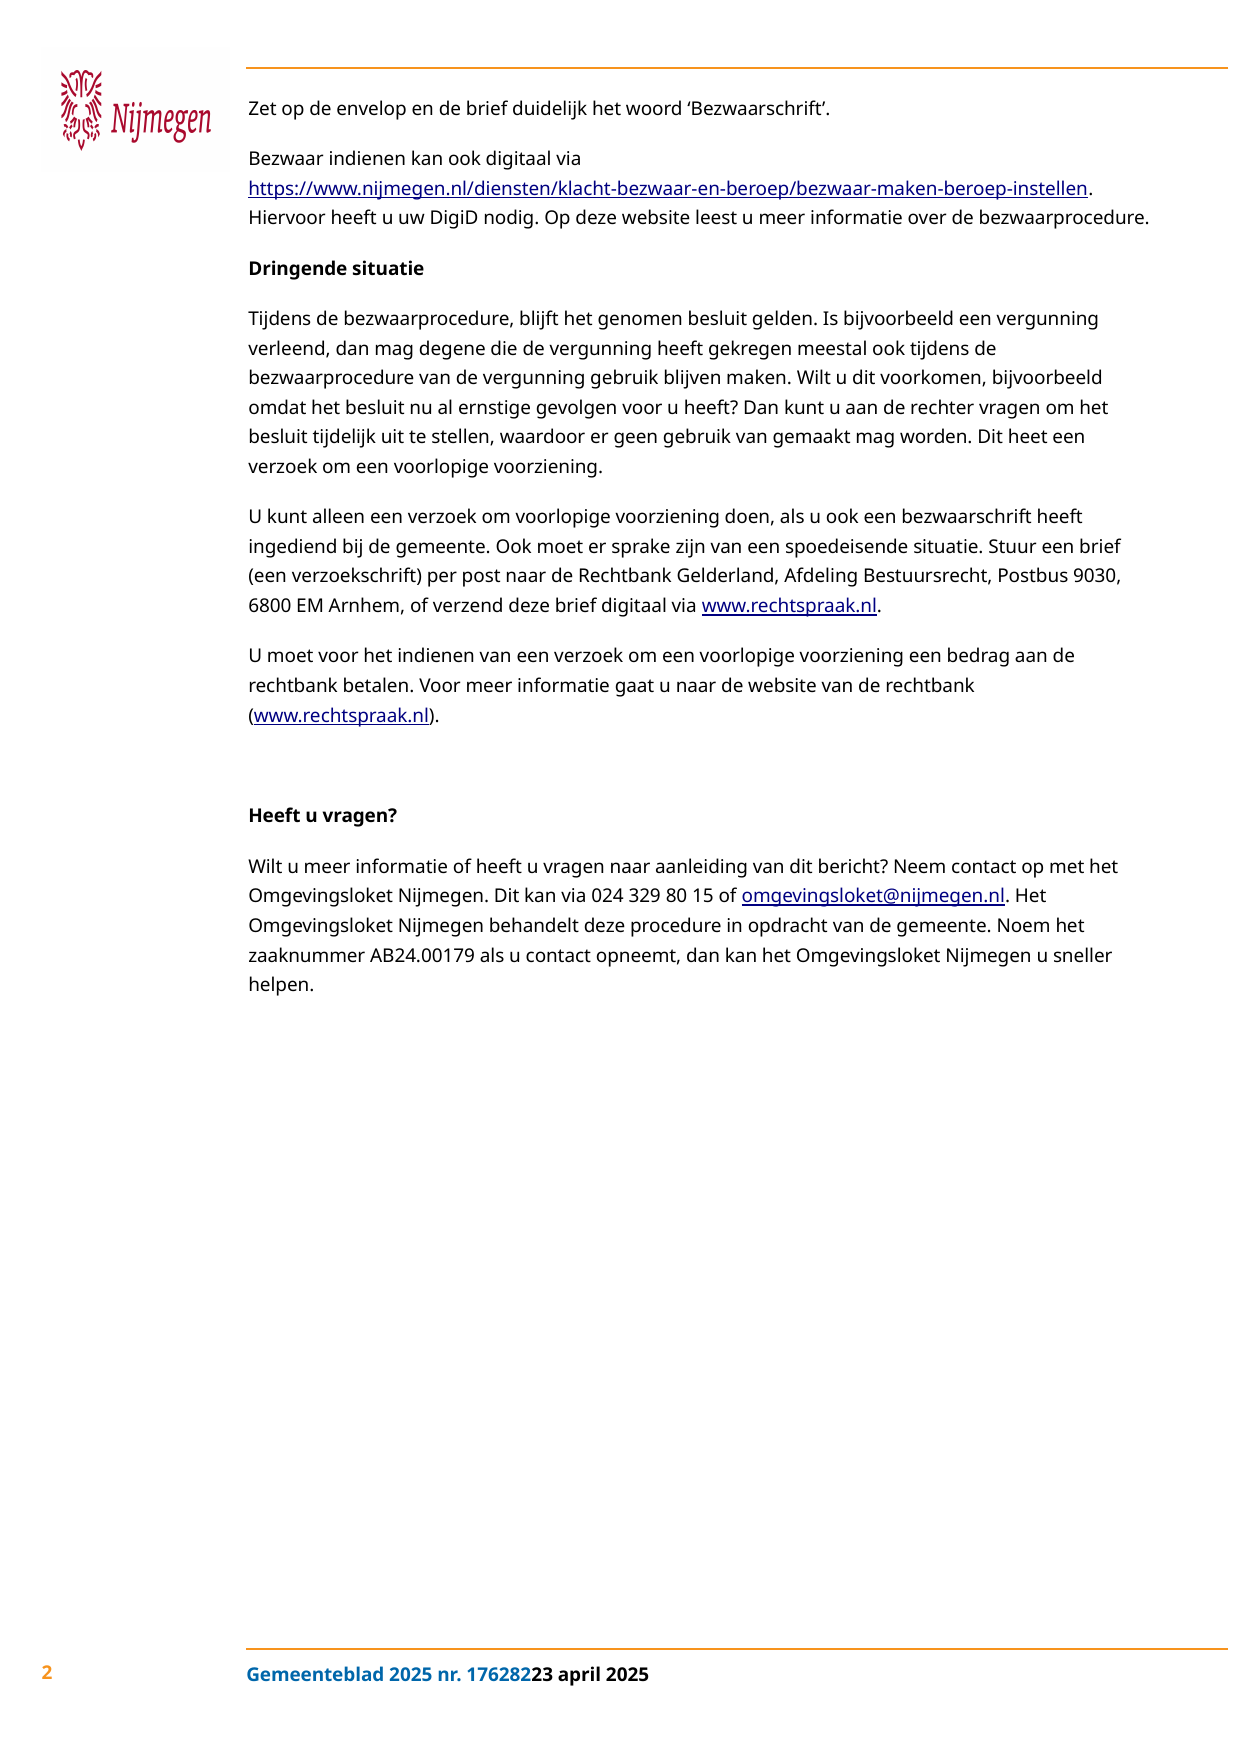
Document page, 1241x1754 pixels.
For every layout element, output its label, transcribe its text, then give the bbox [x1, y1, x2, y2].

text U kunt alleen een verzoek om voorlopige voorziening doen, als u ook een bezwaarschrift heeft ingediend bij de gemeente. Ook moet er sprake zijn van een spoedeisende situatie. Stuur een brief (een verzoekschrift) per post naar de Rechtbank Gelderland, Afdeling Bestuursrecht, Postbus 9030, 6800 EM Arnhem, of verzend deze brief digitaal via www.rechtspraak.nl. [248, 503, 1152, 618]
text Zet op de envelop en de brief duidelijk het woord ‘Bezwaarschrift’. [248, 95, 1152, 121]
text Wilt u meer informatie of heeft u vragen naar aanleiding van dit bericht? Neem contact op met het Omgevingsloket Nijmegen. Dit kan via 024 329 80 15 of omgevingsloket@nijmegen.nl. Het Omgevingsloket Nijmegen behandelt deze procedure in opdracht van de gemeente. Noem het zaaknummer AB24.00179 als u contact opneemt, dan kan het Omgevingsloket Nijmegen u sneller helpen. [248, 853, 1152, 997]
text Tijdens de bezwaarprocedure, blijft het genomen besluit gelden. Is bijvoorbeeld een vergunning verleend, dan mag degene die de vergunning heeft gekregen meestal ook tijdens de bezwaarprocedure van de vergunning gebruik blijven maken. Wilt u dit voorkomen, bijvoorbeeld omdat het besluit nu al ernstige gevolgen voor u heeft? Dan kunt u aan de rechter vragen om het besluit tijdelijk uit te stellen, waardoor er geen gebruik van gemaakt mag worden. Dit heet een verzoek om een voorlopige voorziening. [248, 305, 1152, 479]
text Bezwaar indienen kan ook digitaal via https://www.nijmegen.nl/diensten/klacht-bezwaar-en-beroep/bezwaar-maken-beroep-instellen. Hiervoor heeft u uw DigiD nodig. Op deze website leest u meer informatie over de bezwaarprocedure. [248, 145, 1152, 230]
text U moet voor het indienen van een verzoek om een voorlopige voorziening een bedrag aan de rechtbank betalen. Voor meer informatie gaat u naar de website van de rechtbank (www.rechtspraak.nl). [248, 643, 1152, 728]
text Heeft u vragen? [248, 803, 1152, 828]
picture [41, 47, 231, 172]
text Dringende situatie [248, 255, 1152, 281]
